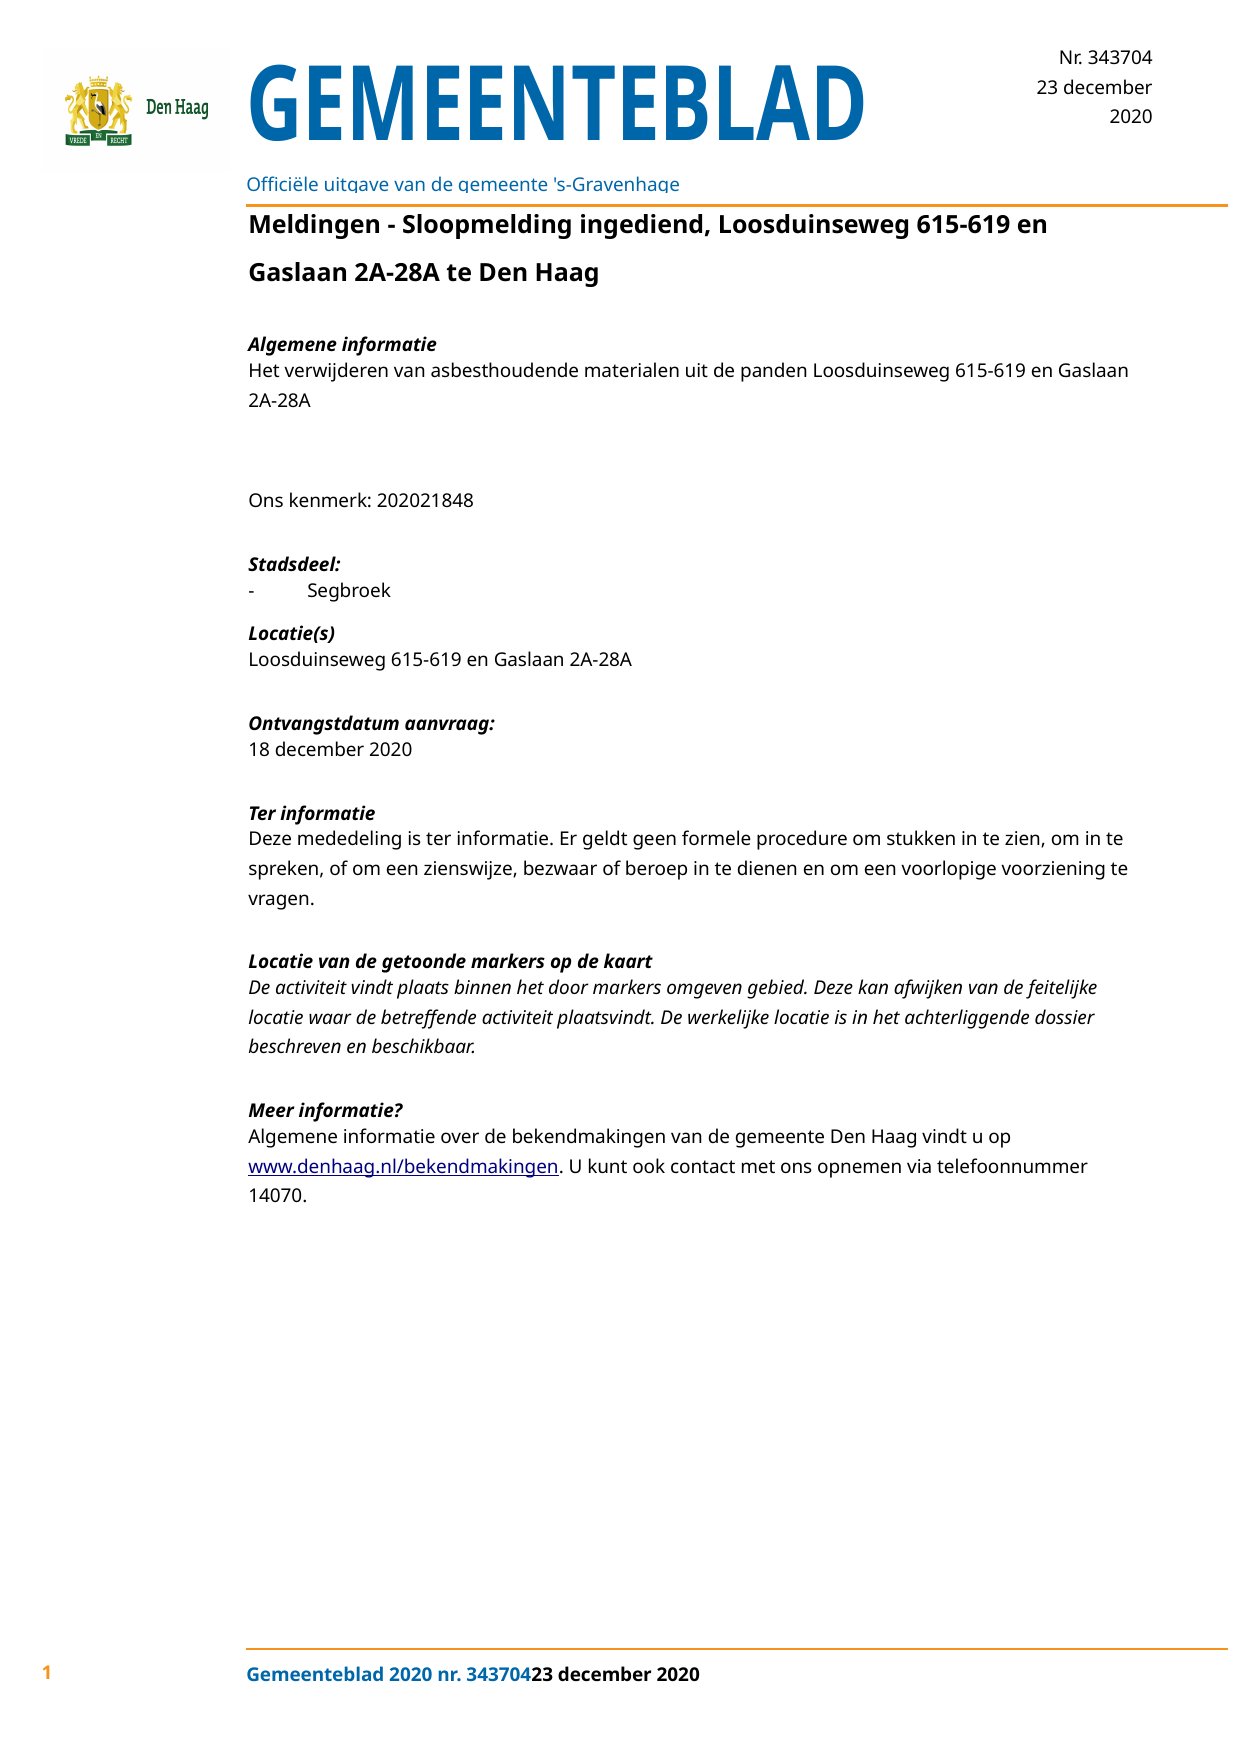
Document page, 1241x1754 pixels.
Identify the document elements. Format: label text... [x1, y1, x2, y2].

text Stadsdeel: [248, 552, 1152, 577]
text Ons kenmerk: 202021848 [248, 488, 1152, 513]
text Locatie van de getoonde markers op de kaart [248, 949, 1152, 974]
picture [41, 47, 231, 172]
text Meer informatie? [248, 1097, 1152, 1123]
text Meldingen - Sloopmelding ingediend, Loosduinseweg 615-619 en Gaslaan 2A-28A te Den Haag [248, 207, 1152, 288]
text Algemene informatie [248, 331, 1152, 357]
text Het verwijderen van asbesthoudende materialen uit de panden Loosduinseweg 615-619 en Gaslaan 2A-28A [248, 357, 1152, 412]
text Ter informatie [248, 800, 1152, 826]
text 18 december 2020 [248, 736, 1152, 762]
text Algemene informatie over de bekendmakingen van de gemeente Den Haag vindt u op www.denhaag.nl/bekendmakingen. U kunt ook contact met ons opnemen via telefoonnummer 14070. [248, 1123, 1152, 1208]
text Loosduinseweg 615-619 en Gaslaan 2A-28A [248, 646, 1152, 672]
text Locatie(s) [248, 620, 1152, 646]
text Deze mededeling is ter informatie. Er geldt geen formele procedure om stukken in te zien, om in te spreken, of om een zienswijze, bezwaar of beroep in te dienen en om een voorlopige voorziening te vragen. [248, 826, 1152, 910]
list Segbroek [248, 577, 1152, 603]
text Ontvangstdatum aanvraag: [248, 710, 1152, 736]
text De activiteit vindt plaats binnen het door markers omgeven gebied. Deze kan afwijken van de feitelijke locatie waar de betreffende activiteit plaatsvindt. De werkelijke locatie is in het achterliggende dossier beschreven en beschikbaar. [248, 974, 1152, 1059]
